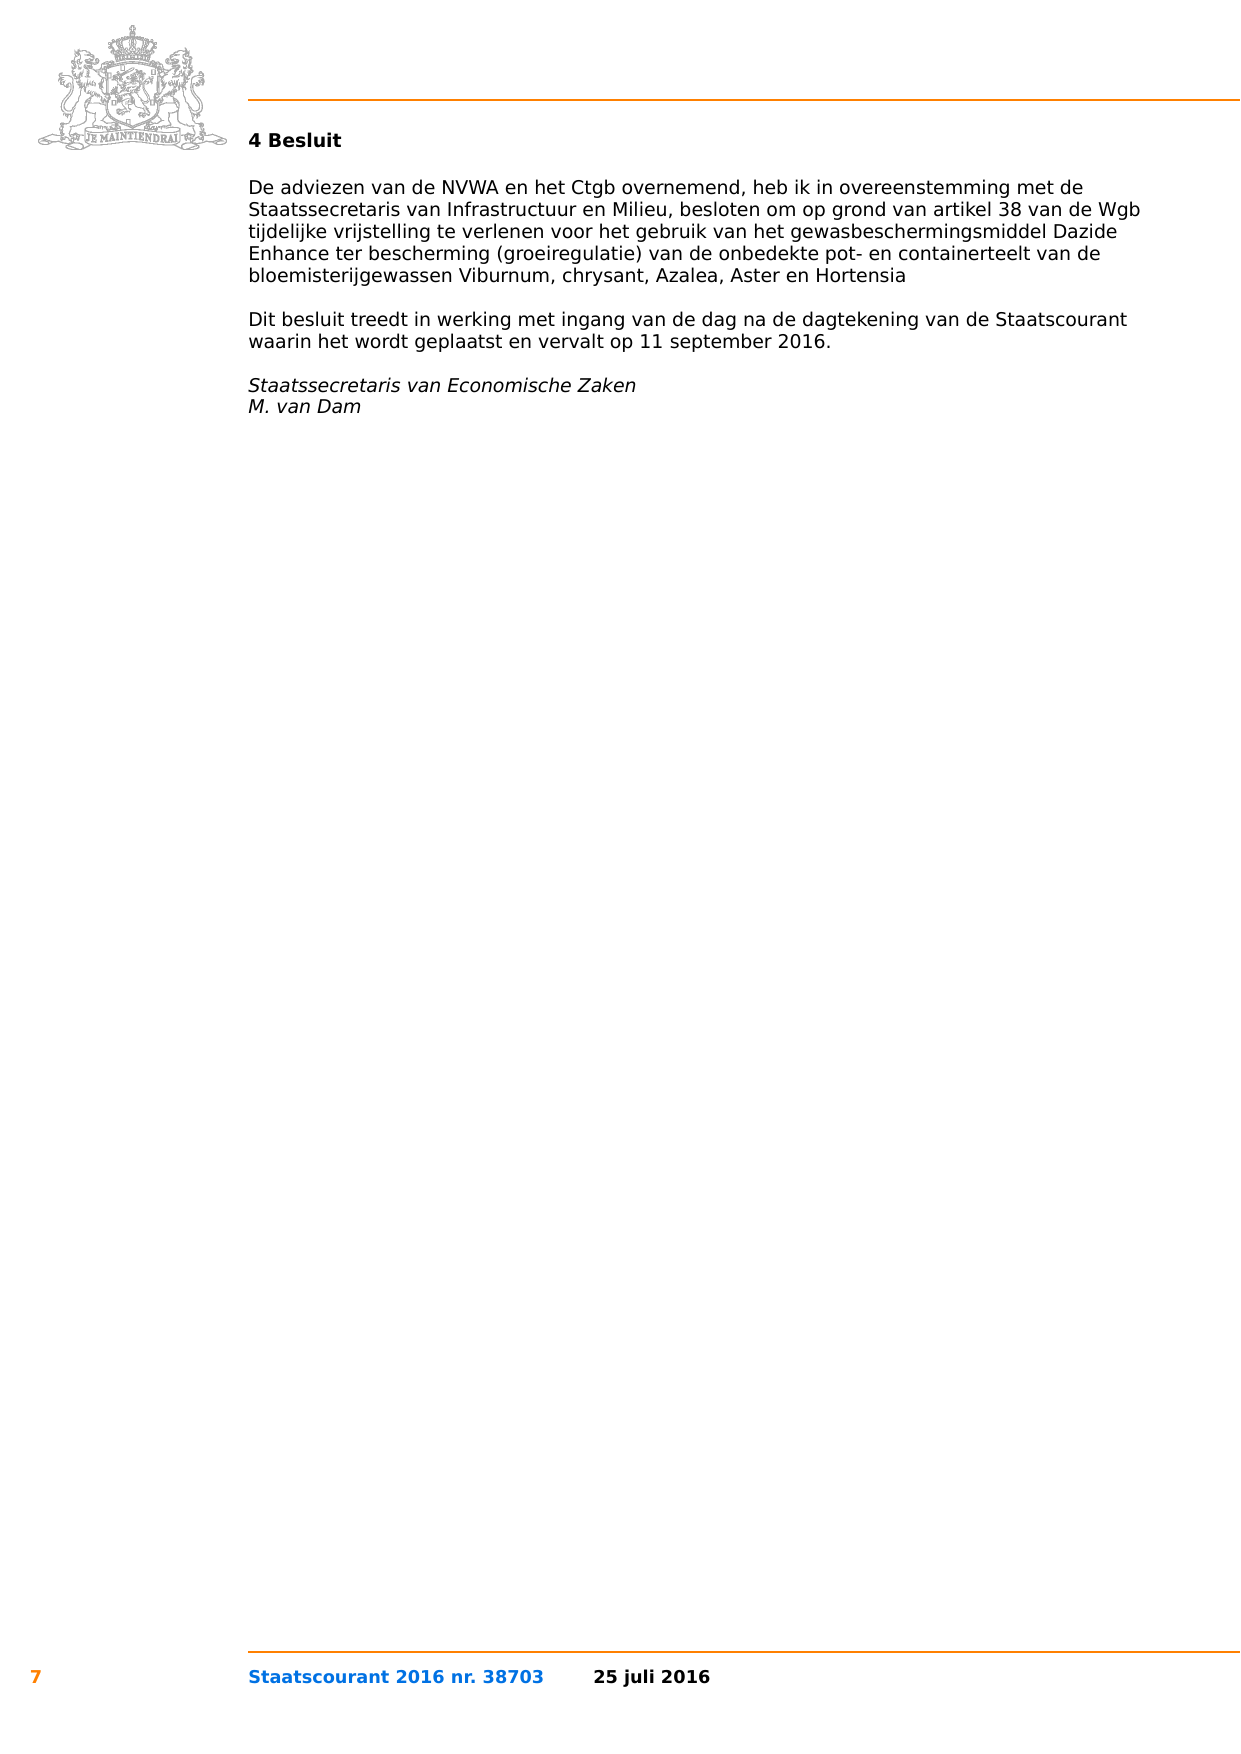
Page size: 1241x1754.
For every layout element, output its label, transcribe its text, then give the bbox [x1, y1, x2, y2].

text Dit besluit treedt in werking met ingang van de dag na de dagtekening van de Staatscourant waarin het wordt geplaatst en vervalt op 11 september 2016. [248, 309, 1163, 353]
text Staatssecretaris van Economische Zaken M. van Dam [248, 374, 1163, 418]
text De adviezen van de NVWA en het Ctgb overnemend, heb ik in overeenstemming met de Staatssecretaris van Infrastructuur en Milieu, besloten om op grond van artikel 38 van de Wgb tijdelijke vrijstelling te verlenen voor het gebruik van het gewasbeschermingsmiddel Dazide Enhance ter bescherming (groeiregulatie) van de onbedekte pot- en containerteelt van de bloemisterijgewassen Viburnum, chrysant, Azalea, Aster en Hortensia [248, 177, 1163, 287]
subtitle 4 Besluit [248, 130, 1163, 152]
picture [38, 25, 227, 150]
